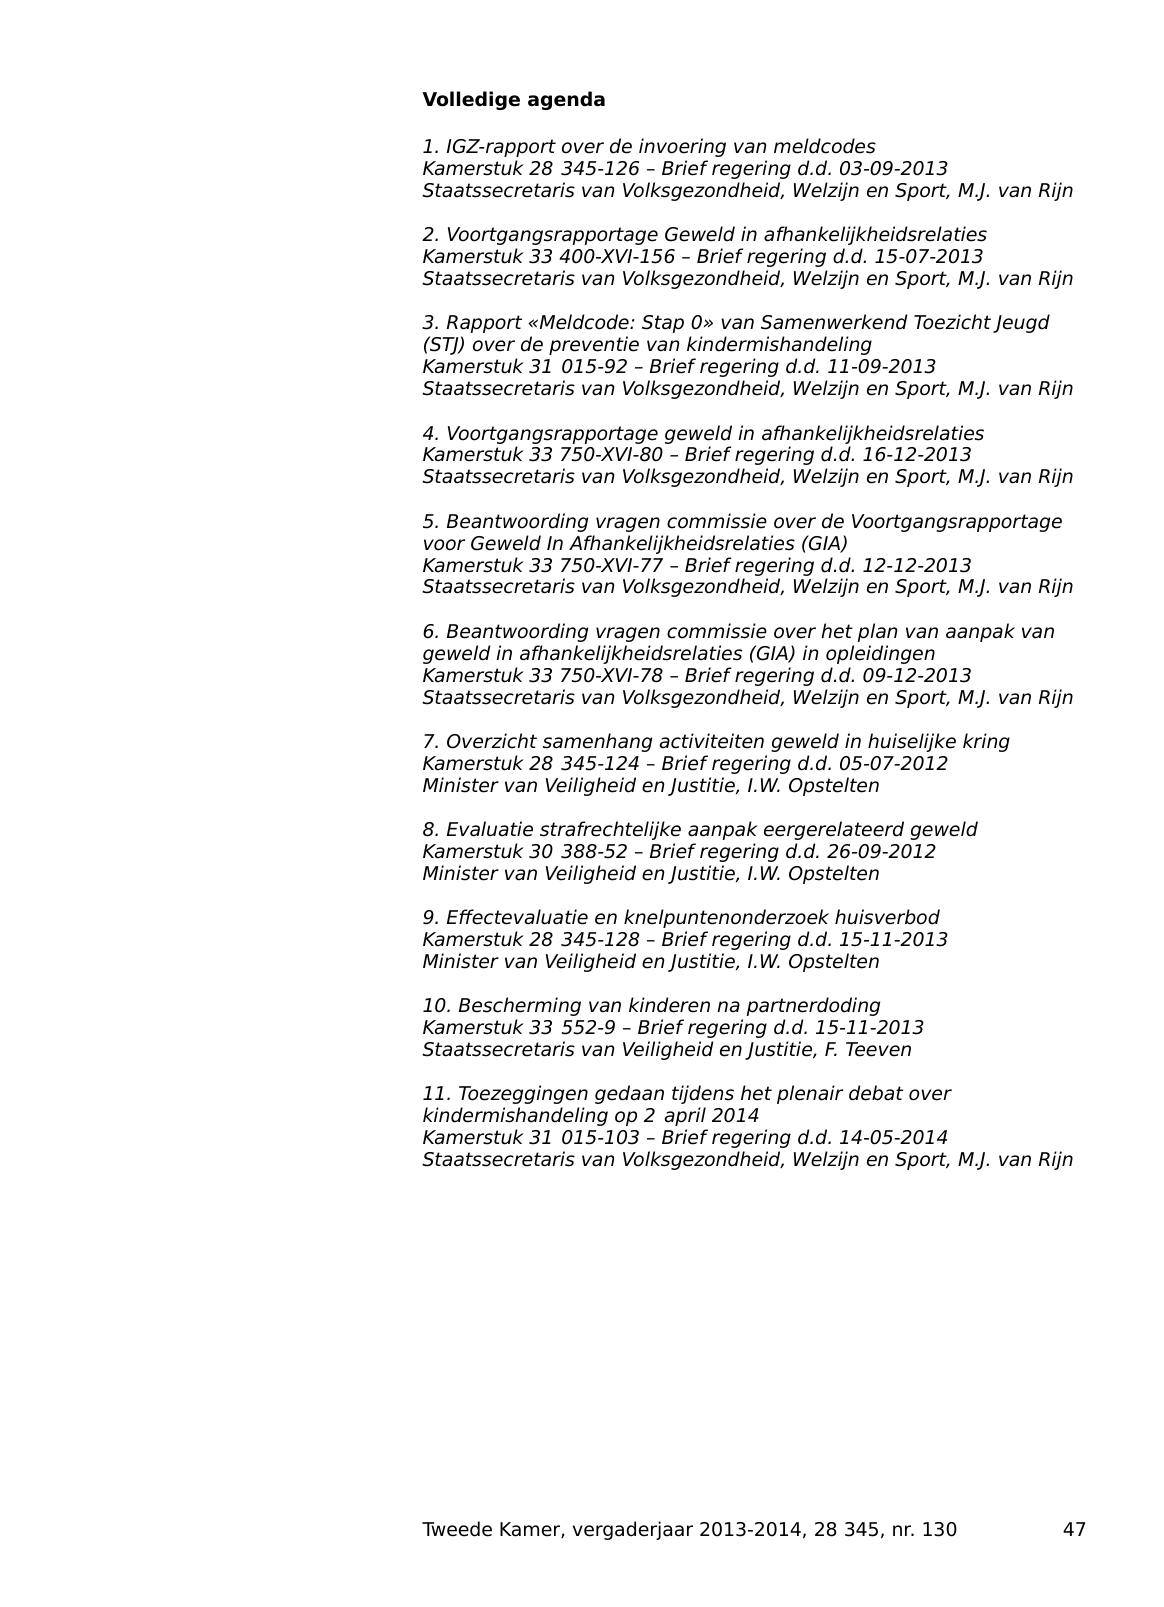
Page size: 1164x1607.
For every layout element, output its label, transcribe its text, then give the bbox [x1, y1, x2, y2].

text Kamerstuk 33 750-XVI-77 – Brief regering d.d. 12-12-2013 [422, 554, 1087, 576]
text Kamerstuk 31 015-103 – Brief regering d.d. 14-05-2014 [422, 1127, 1087, 1149]
text 4. Voortgangsrapportage geweld in afhankelijkheidsrelaties [422, 422, 1087, 444]
text Kamerstuk 33 400-XVI-156 – Brief regering d.d. 15-07-2013 [422, 246, 1087, 268]
text 2. Voortgangsrapportage Geweld in afhankelijkheidsrelaties [422, 224, 1087, 246]
text 3. Rapport «Meldcode: Stap 0» van Samenwerkend Toezicht Jeugd (STJ) over de preventie van kindermishandeling [422, 312, 1087, 356]
text Kamerstuk 31 015-92 – Brief regering d.d. 11-09-2013 [422, 356, 1087, 378]
text 11. Toezeggingen gedaan tijdens het plenair debat over kindermishandeling op 2 april 2014 [422, 1083, 1087, 1127]
text Staatssecretaris van Veiligheid en Justitie, F. Teeven [422, 1039, 1087, 1061]
text Staatssecretaris van Volksgezondheid, Welzijn en Sport, M.J. van Rijn [422, 576, 1087, 598]
text Kamerstuk 33 552-9 – Brief regering d.d. 15-11-2013 [422, 1017, 1087, 1039]
text Minister van Veiligheid en Justitie, I.W. Opstelten [422, 951, 1087, 973]
text Kamerstuk 28 345-128 – Brief regering d.d. 15-11-2013 [422, 929, 1087, 951]
text Kamerstuk 28 345-126 – Brief regering d.d. 03-09-2013 [422, 158, 1087, 180]
text 7. Overzicht samenhang activiteiten geweld in huiselijke kring [422, 731, 1087, 753]
text Staatssecretaris van Volksgezondheid, Welzijn en Sport, M.J. van Rijn [422, 378, 1087, 400]
text Kamerstuk 33 750-XVI-78 – Brief regering d.d. 09-12-2013 [422, 664, 1087, 687]
text Kamerstuk 30 388-52 – Brief regering d.d. 26-09-2012 [422, 841, 1087, 863]
text Kamerstuk 33 750-XVI-80 – Brief regering d.d. 16-12-2013 [422, 444, 1087, 466]
text 10. Bescherming van kinderen na partnerdoding [422, 995, 1087, 1017]
subtitle Volledige agenda [422, 89, 1087, 111]
text 9. Effectevaluatie en knelpuntenonderzoek huisverbod [422, 907, 1087, 929]
text 8. Evaluatie strafrechtelijke aanpak eergerelateerd geweld [422, 819, 1087, 841]
text Staatssecretaris van Volksgezondheid, Welzijn en Sport, M.J. van Rijn [422, 1149, 1087, 1171]
text Kamerstuk 28 345-124 – Brief regering d.d. 05-07-2012 [422, 753, 1087, 775]
text 5. Beantwoording vragen commissie over de Voortgangsrapportage voor Geweld In Afhankelijkheidsrelaties (GIA) [422, 511, 1087, 554]
text Staatssecretaris van Volksgezondheid, Welzijn en Sport, M.J. van Rijn [422, 687, 1087, 708]
text Minister van Veiligheid en Justitie, I.W. Opstelten [422, 863, 1087, 885]
text Minister van Veiligheid en Justitie, I.W. Opstelten [422, 775, 1087, 797]
text 6. Beantwoording vragen commissie over het plan van aanpak van geweld in afhankelijkheidsrelaties (GIA) in opleidingen [422, 621, 1087, 664]
text 1. IGZ-rapport over de invoering van meldcodes [422, 136, 1087, 158]
text Staatssecretaris van Volksgezondheid, Welzijn en Sport, M.J. van Rijn [422, 180, 1087, 202]
text Staatssecretaris van Volksgezondheid, Welzijn en Sport, M.J. van Rijn [422, 268, 1087, 290]
text Staatssecretaris van Volksgezondheid, Welzijn en Sport, M.J. van Rijn [422, 466, 1087, 488]
